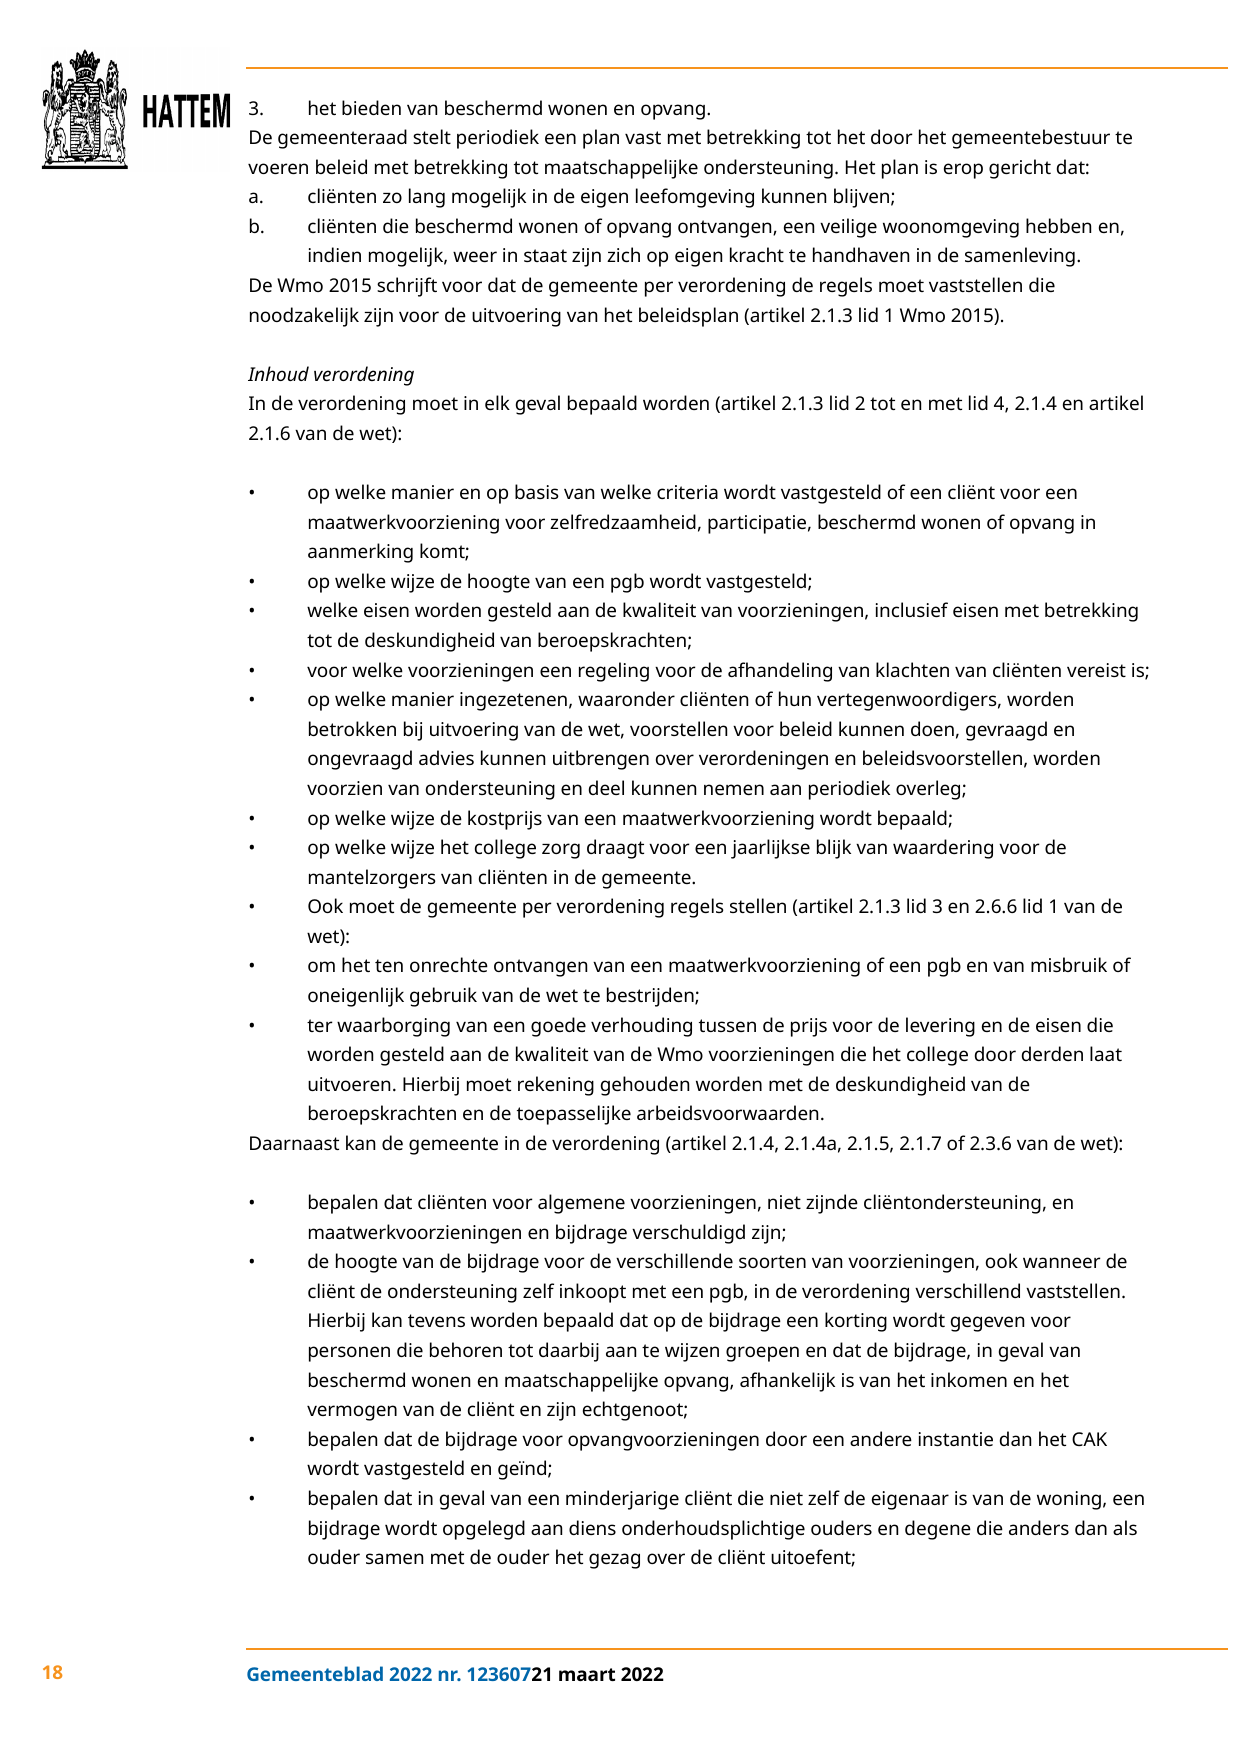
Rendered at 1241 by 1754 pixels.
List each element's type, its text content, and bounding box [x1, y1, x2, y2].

list bepalen dat cliënten voor algemene voorzieningen, niet zijnde cliëntondersteuning, en maatwerkvoorzieningen en bijdrage verschuldigd zijn; [248, 1189, 1152, 1245]
list ter waarborging van een goede verhouding tussen de prijs voor de levering en de eisen die worden gesteld aan de kwaliteit van de Wmo voorzieningen die het college door derden laat uitvoeren. Hierbij moet rekening gehouden worden met de deskundigheid van de beroepskrachten en de toepasselijke arbeidsvoorwaarden. [248, 1012, 1152, 1126]
list op welke wijze de hoogte van een pgb wordt vastgesteld; [248, 568, 1152, 594]
list bepalen dat in geval van een minderjarige cliënt die niet zelf de eigenaar is van de woning, een bijdrage wordt opgelegd aan diens onderhoudsplichtige ouders en degene die anders dan als ouder samen met de ouder het gezag over de cliënt uitoefent; [248, 1485, 1152, 1570]
list Ook moet de gemeente per verordening regels stellen (artikel 2.1.3 lid 3 en 2.6.6 lid 1 van de wet): [248, 893, 1152, 949]
list cliënten die beschermd wonen of opvang ontvangen, een veilige woonomgeving hebben en, indien mogelijk, weer in staat zijn zich op eigen kracht te handhaven in de samenleving. [248, 213, 1152, 268]
text Inhoud verordening [248, 361, 1152, 387]
text Daarnaast kan de gemeente in de verordening (artikel 2.1.4, 2.1.4a, 2.1.5, 2.1.7 of 2.3.6 van de wet): [248, 1130, 1152, 1156]
text De gemeenteraad stelt periodiek een plan vast met betrekking tot het door het gemeentebestuur te voeren beleid met betrekking tot maatschappelijke ondersteuning. Het plan is erop gericht dat: [248, 124, 1152, 180]
list de hoogte van de bijdrage voor de verschillende soorten van voorzieningen, ook wanneer de cliënt de ondersteuning zelf inkoopt met een pgb, in de verordening verschillend vaststellen. Hierbij kan tevens worden bepaald dat op de bijdrage een korting wordt gegeven voor personen die behoren tot daarbij aan te wijzen groepen en dat de bijdrage, in geval van beschermd wonen en maatschappelijke opvang, afhankelijk is van het inkomen en het vermogen van de cliënt en zijn echtgenoot; [248, 1248, 1152, 1422]
list op welke wijze het college zorg draagt voor een jaarlijkse blijk van waardering voor de mantelzorgers van cliënten in de gemeente. [248, 834, 1152, 890]
text De Wmo 2015 schrijft voor dat de gemeente per verordening de regels moet vaststellen die noodzakelijk zijn voor de uitvoering van het beleidsplan (artikel 2.1.3 lid 1 Wmo 2015). [248, 272, 1152, 328]
list om het ten onrechte ontvangen van een maatwerkvoorziening of een pgb en van misbruik of oneigenlijk gebruik van de wet te bestrijden; [248, 953, 1152, 1008]
picture [41, 47, 231, 172]
list het bieden van beschermd wonen en opvang. [248, 95, 1152, 121]
list welke eisen worden gesteld aan de kwaliteit van voorzieningen, inclusief eisen met betrekking tot de deskundigheid van beroepskrachten; [248, 598, 1152, 653]
text In de verordening moet in elk geval bepaald worden (artikel 2.1.3 lid 2 tot en met lid 4, 2.1.4 en artikel 2.1.6 van de wet): [248, 391, 1152, 446]
list op welke manier en op basis van welke criteria wordt vastgesteld of een cliënt voor een maatwerkvoorziening voor zelfredzaamheid, participatie, beschermd wonen of opvang in aanmerking komt; [248, 479, 1152, 564]
list bepalen dat de bijdrage voor opvangvoorzieningen door een andere instantie dan het CAK wordt vastgesteld en geïnd; [248, 1426, 1152, 1481]
list op welke manier ingezetenen, waaronder cliënten of hun vertegenwoordigers, worden betrokken bij uitvoering van de wet, voorstellen voor beleid kunnen doen, gevraagd en ongevraagd advies kunnen uitbrengen over verordeningen en beleidsvoorstellen, worden voorzien van ondersteuning en deel kunnen nemen aan periodiek overleg; [248, 686, 1152, 801]
list cliënten zo lang mogelijk in de eigen leefomgeving kunnen blijven; [248, 183, 1152, 209]
list voor welke voorzieningen een regeling voor de afhandeling van klachten van cliënten vereist is; [248, 657, 1152, 683]
list op welke wijze de kostprijs van een maatwerkvoorziening wordt bepaald; [248, 805, 1152, 831]
